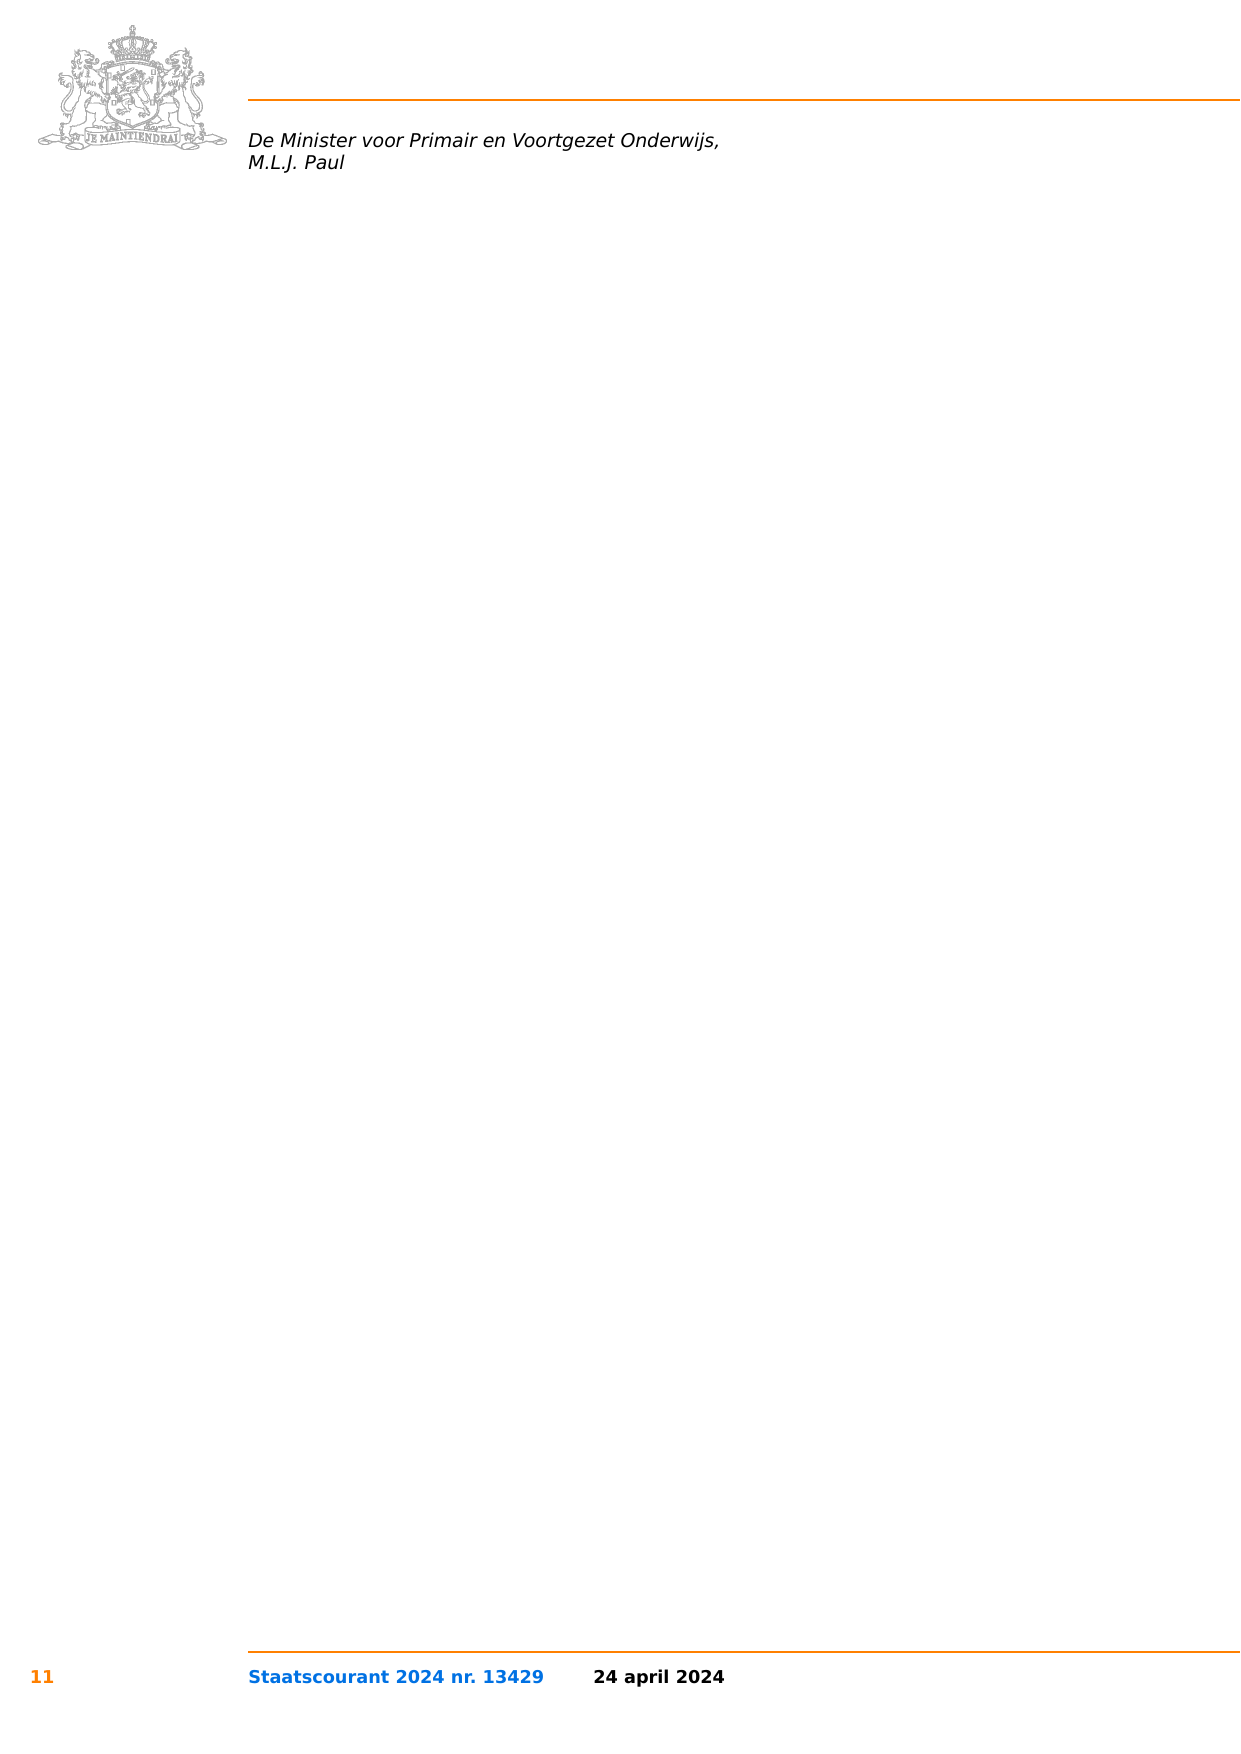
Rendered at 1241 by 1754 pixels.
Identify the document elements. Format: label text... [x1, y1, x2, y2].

text De Minister voor Primair en Voortgezet Onderwijs, M.L.J. Paul [248, 130, 1163, 174]
picture [38, 25, 227, 150]
